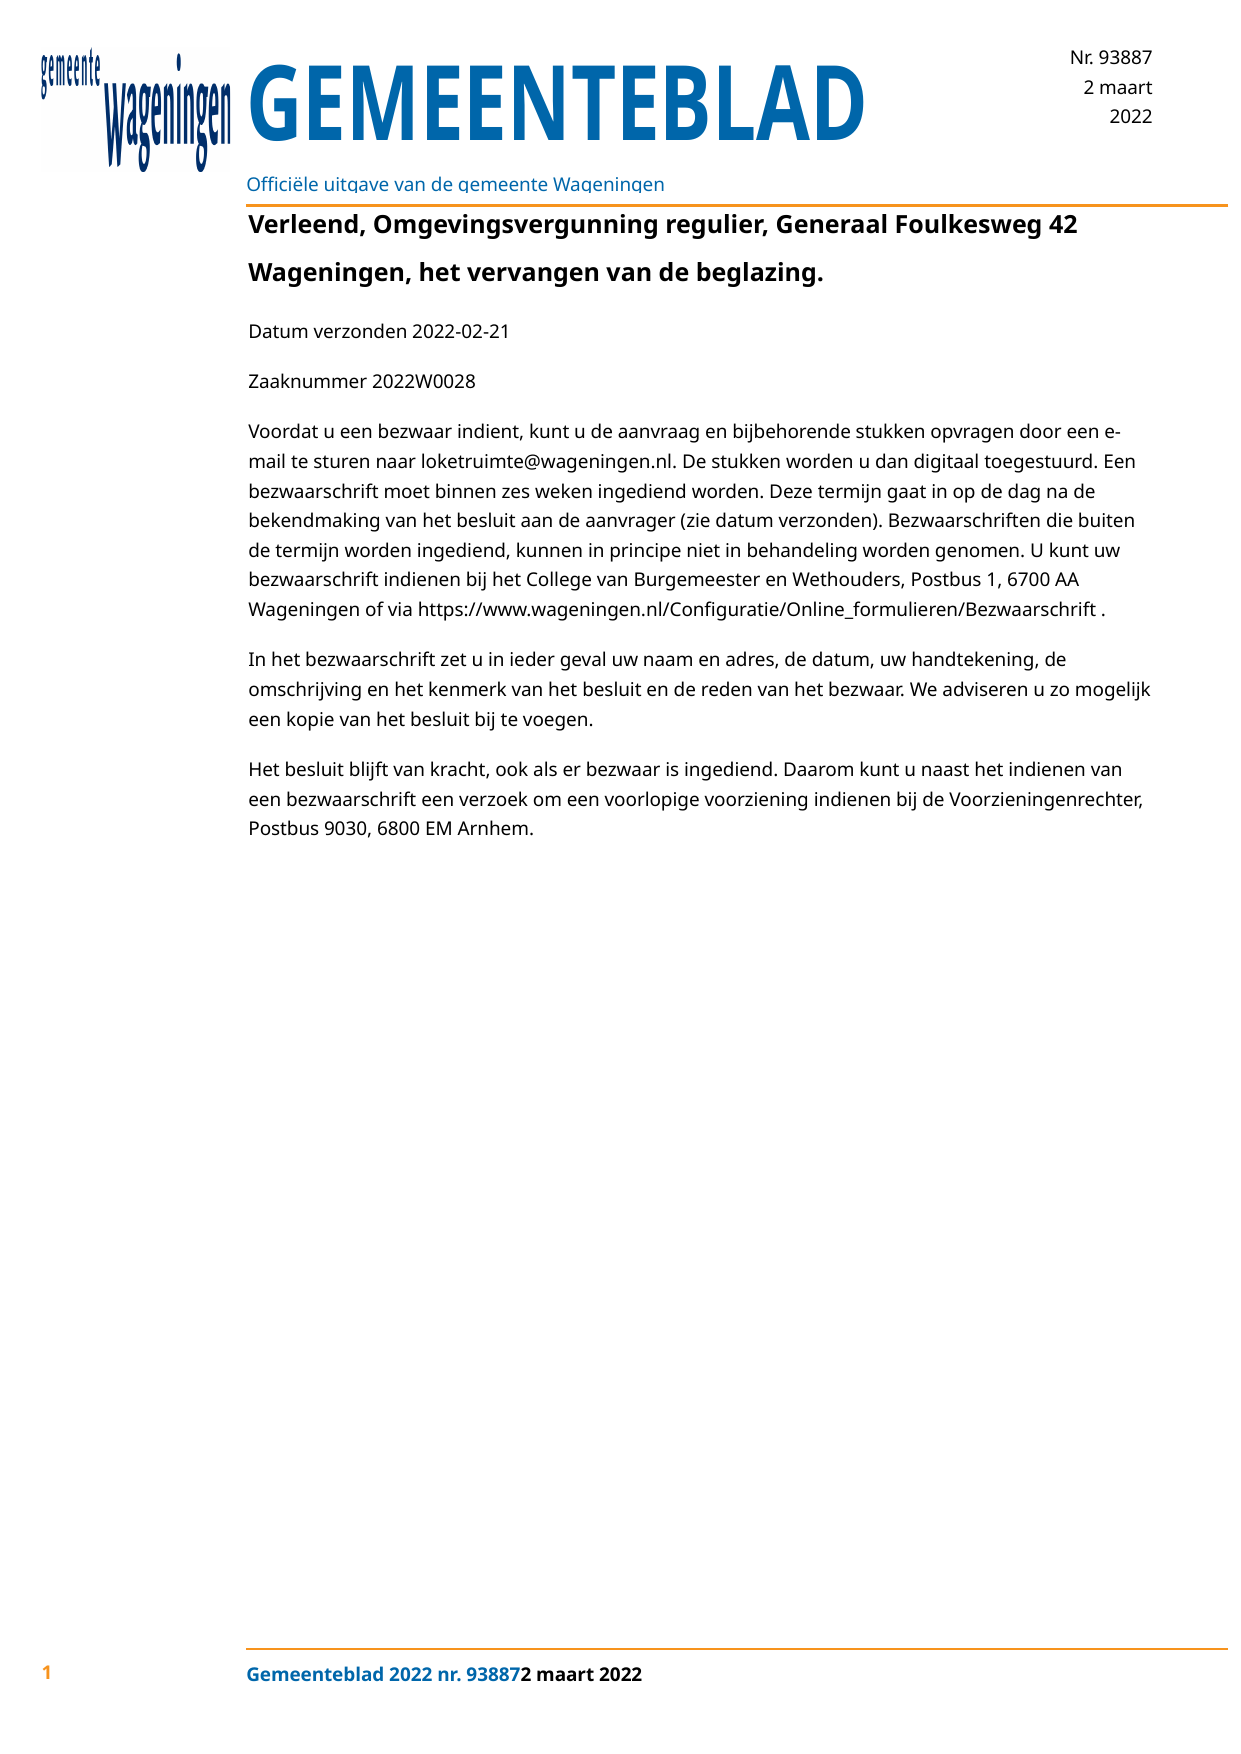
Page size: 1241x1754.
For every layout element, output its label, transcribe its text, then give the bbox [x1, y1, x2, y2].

text Verleend, Omgevingsvergunning regulier, Generaal Foulkesweg 42 Wageningen, het vervangen van de beglazing. [248, 207, 1152, 288]
picture [41, 47, 231, 172]
text Voordat u een bezwaar indient, kunt u de aanvraag en bijbehorende stukken opvragen door een e-mail te sturen naar loketruimte@wageningen.nl. De stukken worden u dan digitaal toegestuurd. Een bezwaarschrift moet binnen zes weken ingediend worden. Deze termijn gaat in op de dag na de bekendmaking van het besluit aan de aanvrager (zie datum verzonden). Bezwaarschriften die buiten de termijn worden ingediend, kunnen in principe niet in behandeling worden genomen. U kunt uw bezwaarschrift indienen bij het College van Burgemeester en Wethouders, Postbus 1, 6700 AA Wageningen of via https://www.wageningen.nl/Configuratie/Online_formulieren/Bezwaarschrift . [248, 419, 1152, 622]
text Datum verzonden 2022-02-21 [248, 318, 1152, 344]
text Zaaknummer 2022W0028 [248, 368, 1152, 394]
text In het bezwaarschrift zet u in ieder geval uw naam en adres, de datum, uw handtekening, de omschrijving en het kenmerk van het besluit en de reden van het bezwaar. We adviseren u zo mogelijk een kopie van het besluit bij te voegen. [248, 647, 1152, 732]
text Het besluit blijft van kracht, ook als er bezwaar is ingediend. Daarom kunt u naast het indienen van een bezwaarschrift een verzoek om een voorlopige voorziening indienen bij de Voorzieningenrechter, Postbus 9030, 6800 EM Arnhem. [248, 756, 1152, 841]
